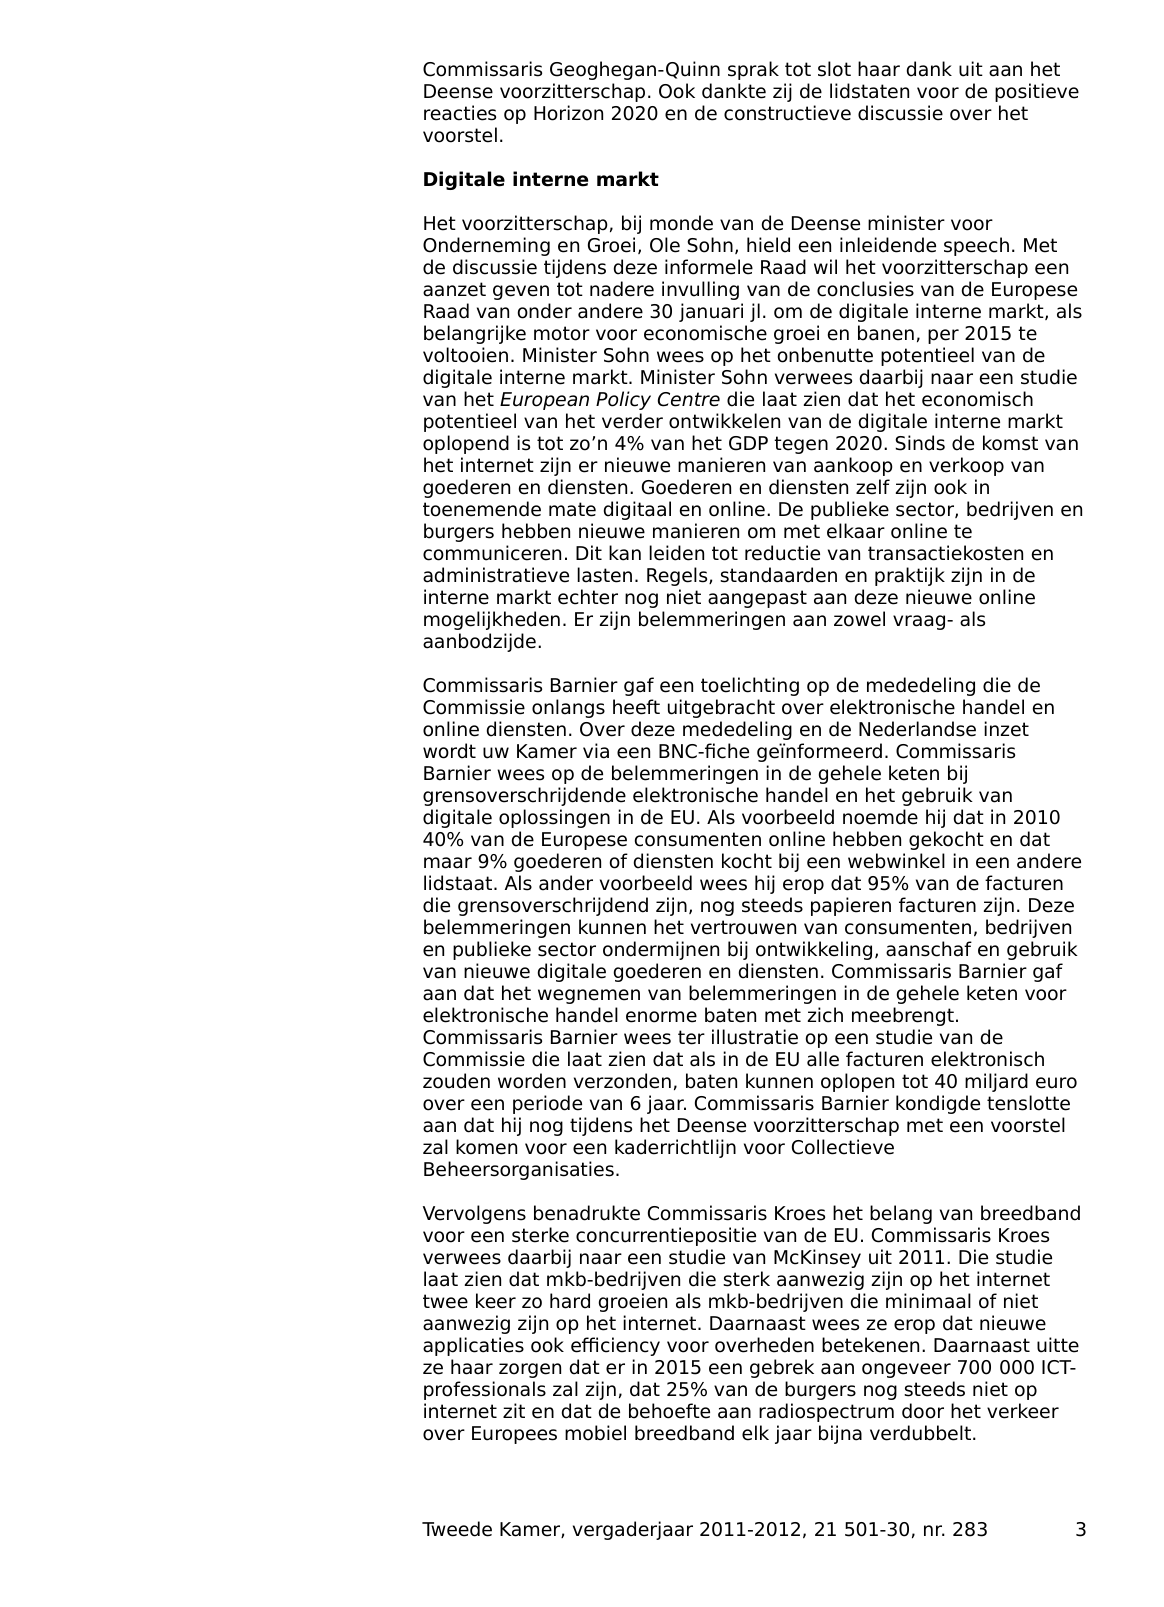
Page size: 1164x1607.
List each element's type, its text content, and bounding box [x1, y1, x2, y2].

text Commissaris Geoghegan-Quinn sprak tot slot haar dank uit aan het Deense voorzitterschap. Ook dankte zij de lidstaten voor de positieve reacties op Horizon 2020 en de constructieve discussie over het voorstel. [422, 59, 1087, 147]
subtitle Digitale interne markt [422, 169, 1087, 191]
text Het voorzitterschap, bij monde van de Deense minister voor Onderneming en Groei, Ole Sohn, hield een inleidende speech. Met de discussie tijdens deze informele Raad wil het voorzitterschap een aanzet geven tot nadere invulling van de conclusies van de Europese Raad van onder andere 30 januari jl. om de digitale interne markt, als belangrijke motor voor economische groei en banen, per 2015 te voltooien. Minister Sohn wees op het onbenutte potentieel van de digitale interne markt. Minister Sohn verwees daarbij naar een studie van het European Policy Centre die laat zien dat het economisch potentieel van het verder ontwikkelen van de digitale interne markt oplopend is tot zo’n 4% van het GDP tegen 2020. Sinds de komst van het internet zijn er nieuwe manieren van aankoop en verkoop van goederen en diensten. Goederen en diensten zelf zijn ook in toenemende mate digitaal en online. De publieke sector, bedrijven en burgers hebben nieuwe manieren om met elkaar online te communiceren. Dit kan leiden tot reductie van transactiekosten en administratieve lasten. Regels, standaarden en praktijk zijn in de interne markt echter nog niet aangepast aan deze nieuwe online mogelijkheden. Er zijn belemmeringen aan zowel vraag- als aanbodzijde. [422, 213, 1087, 653]
text Vervolgens benadrukte Commissaris Kroes het belang van breedband voor een sterke concurrentiepositie van de EU. Commissaris Kroes verwees daarbij naar een studie van McKinsey uit 2011. Die studie laat zien dat mkb-bedrijven die sterk aanwezig zijn op het internet twee keer zo hard groeien als mkb-bedrijven die minimaal of niet aanwezig zijn op het internet. Daarnaast wees ze erop dat nieuwe applicaties ook efficiency voor overheden betekenen. Daarnaast uitte ze haar zorgen dat er in 2015 een gebrek aan ongeveer 700 000 ICT-professionals zal zijn, dat 25% van de burgers nog steeds niet op internet zit en dat de behoefte aan radiospectrum door het verkeer over Europees mobiel breedband elk jaar bijna verdubbelt. [422, 1203, 1087, 1444]
text Commissaris Barnier gaf een toelichting op de mededeling die de Commissie onlangs heeft uitgebracht over elektronische handel en online diensten. Over deze mededeling en de Nederlandse inzet wordt uw Kamer via een BNC-fiche geïnformeerd. Commissaris Barnier wees op de belemmeringen in de gehele keten bij grensoverschrijdende elektronische handel en het gebruik van digitale oplossingen in de EU. Als voorbeeld noemde hij dat in 2010 40% van de Europese consumenten online hebben gekocht en dat maar 9% goederen of diensten kocht bij een webwinkel in een andere lidstaat. Als ander voorbeeld wees hij erop dat 95% van de facturen die grensoverschrijdend zijn, nog steeds papieren facturen zijn. Deze belemmeringen kunnen het vertrouwen van consumenten, bedrijven en publieke sector ondermijnen bij ontwikkeling, aanschaf en gebruik van nieuwe digitale goederen en diensten. Commissaris Barnier gaf aan dat het wegnemen van belemmeringen in de gehele keten voor elektronische handel enorme baten met zich meebrengt. Commissaris Barnier wees ter illustratie op een studie van de Commissie die laat zien dat als in de EU alle facturen elektronisch zouden worden verzonden, baten kunnen oplopen tot 40 miljard euro over een periode van 6 jaar. Commissaris Barnier kondigde tenslotte aan dat hij nog tijdens het Deense voorzitterschap met een voorstel zal komen voor een kaderrichtlijn voor Collectieve Beheersorganisaties. [422, 675, 1087, 1181]
